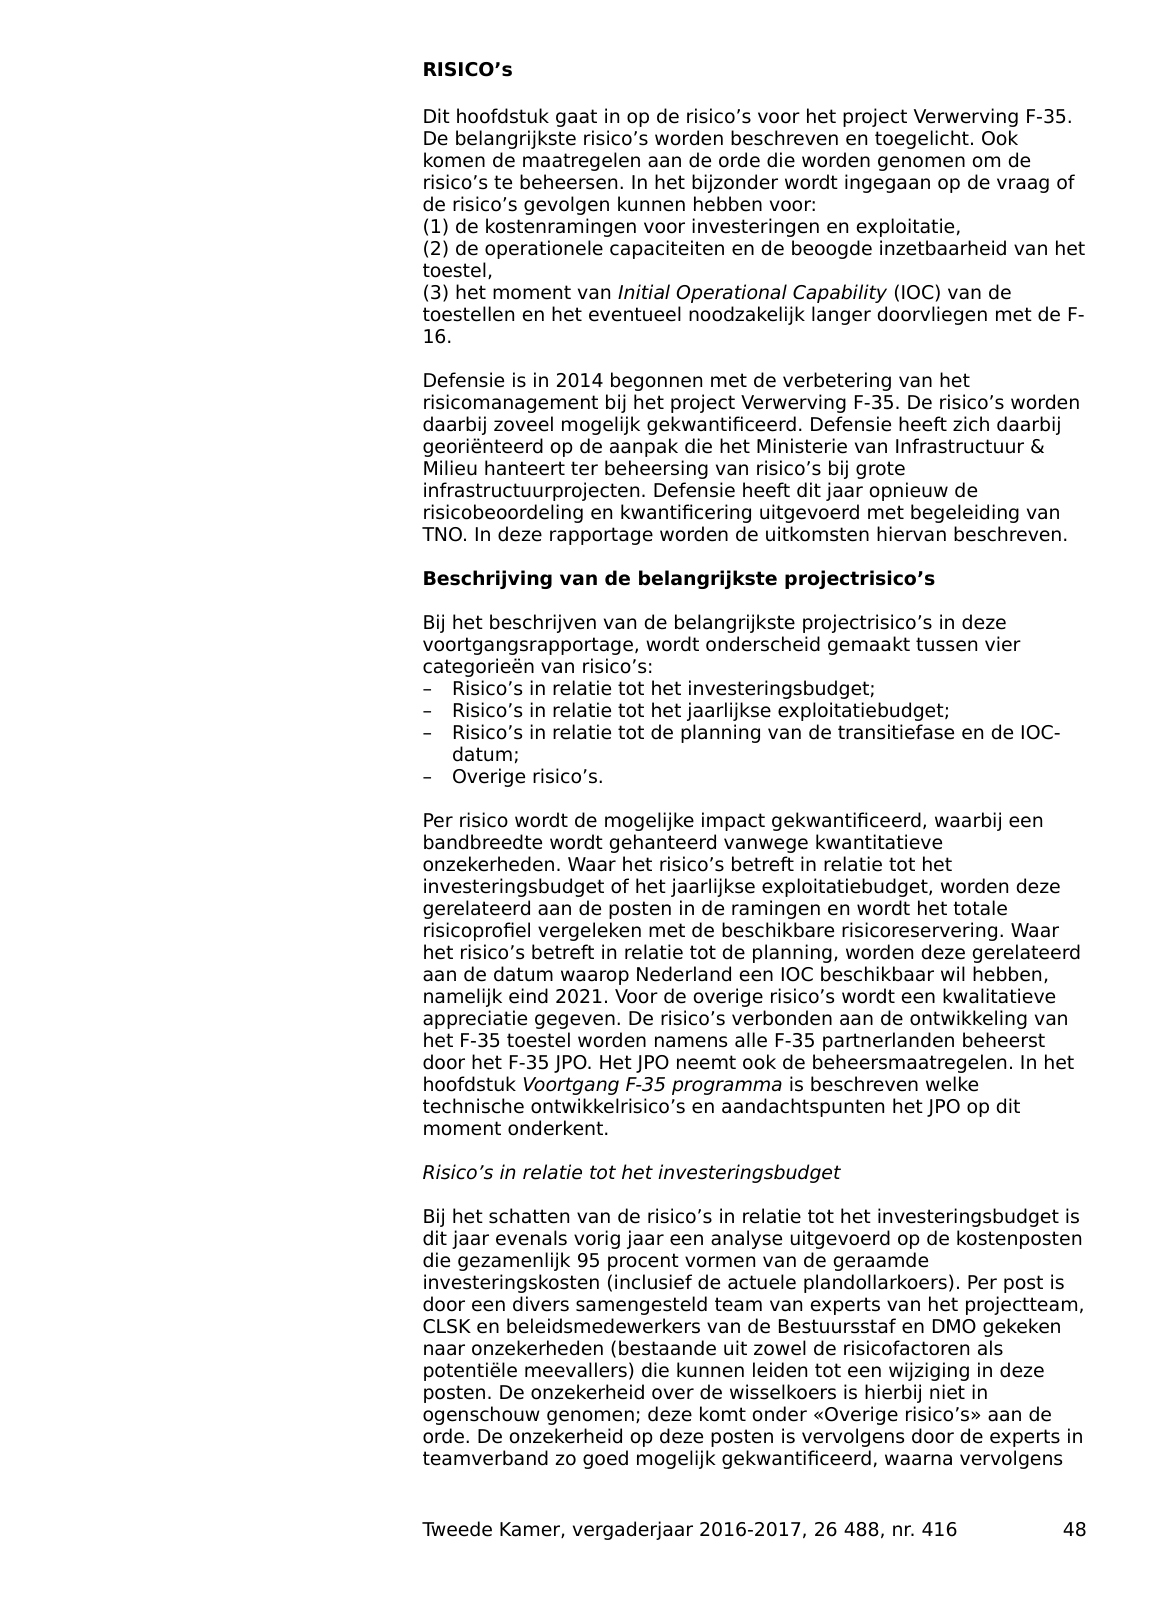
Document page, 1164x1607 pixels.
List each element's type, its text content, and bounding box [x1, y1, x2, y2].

text (3) het moment van Initial Operational Capability (IOC) van de toestellen en het eventueel noodzakelijk langer doorvliegen met de F-16. [422, 282, 1087, 348]
text (1) de kostenramingen voor investeringen en exploitatie, [422, 216, 1087, 238]
text Bij het schatten van de risico’s in relatie tot het investeringsbudget is dit jaar evenals vorig jaar een analyse uitgevoerd op de kostenposten die gezamenlijk 95 procent vormen van de geraamde investeringskosten (inclusief de actuele plandollarkoers). Per post is door een divers samengesteld team van experts van het projectteam, CLSK en beleidsmedewerkers van de Bestuursstaf en DMO gekeken naar onzekerheden (bestaande uit zowel de risicofactoren als potentiële meevallers) die kunnen leiden tot een wijziging in deze posten. De onzekerheid over de wisselkoers is hierbij niet in ogenschouw genomen; deze komt onder «Overige risico’s» aan de orde. De onzekerheid op deze posten is vervolgens door de experts in teamverband zo goed mogelijk gekwantificeerd, waarna vervolgens [422, 1206, 1087, 1470]
subtitle Beschrijving van de belangrijkste projectrisico’s [422, 568, 1087, 590]
text Defensie is in 2014 begonnen met de verbetering van het risicomanagement bij het project Verwerving F-35. De risico’s worden daarbij zoveel mogelijk gekwantificeerd. Defensie heeft zich daarbij georiënteerd op de aanpak die het Ministerie van Infrastructuur & Milieu hanteert ter beheersing van risico’s bij grote infrastructuurprojecten. Defensie heeft dit jaar opnieuw de risicobeoordeling en kwantificering uitgevoerd met begeleiding van TNO. In deze rapportage worden de uitkomsten hiervan beschreven. [422, 370, 1087, 546]
subtitle RISICO’s [422, 59, 1087, 81]
text – Overige risico’s. [422, 766, 1087, 788]
text Per risico wordt de mogelijke impact gekwantificeerd, waarbij een bandbreedte wordt gehanteerd vanwege kwantitatieve onzekerheden. Waar het risico’s betreft in relatie tot het investeringsbudget of het jaarlijkse exploitatiebudget, worden deze gerelateerd aan de posten in de ramingen en wordt het totale risicoprofiel vergeleken met de beschikbare risicoreservering. Waar het risico’s betreft in relatie tot de planning, worden deze gerelateerd aan de datum waarop Nederland een IOC beschikbaar wil hebben, namelijk eind 2021. Voor de overige risico’s wordt een kwalitatieve appreciatie gegeven. De risico’s verbonden aan de ontwikkeling van het F-35 toestel worden namens alle F-35 partnerlanden beheerst door het F-35 JPO. Het JPO neemt ook de beheersmaatregelen. In het hoofdstuk Voortgang F-35 programma is beschreven welke technische ontwikkelrisico’s en aandachtspunten het JPO op dit moment onderkent. [422, 810, 1087, 1140]
text – Risico’s in relatie tot de planning van de transitiefase en de IOC-datum; [422, 722, 1087, 766]
text – Risico’s in relatie tot het investeringsbudget; [422, 678, 1087, 700]
text Dit hoofdstuk gaat in op de risico’s voor het project Verwerving F-35. De belangrijkste risico’s worden beschreven en toegelicht. Ook komen de maatregelen aan de orde die worden genomen om de risico’s te beheersen. In het bijzonder wordt ingegaan op de vraag of de risico’s gevolgen kunnen hebben voor: [422, 106, 1087, 216]
text (2) de operationele capaciteiten en de beoogde inzetbaarheid van het toestel, [422, 238, 1087, 282]
subtitle Risico’s in relatie tot het investeringsbudget [422, 1162, 1087, 1184]
text Bij het beschrijven van de belangrijkste projectrisico’s in deze voortgangsrapportage, wordt onderscheid gemaakt tussen vier categorieën van risico’s: [422, 612, 1087, 678]
text – Risico’s in relatie tot het jaarlijkse exploitatiebudget; [422, 700, 1087, 722]
